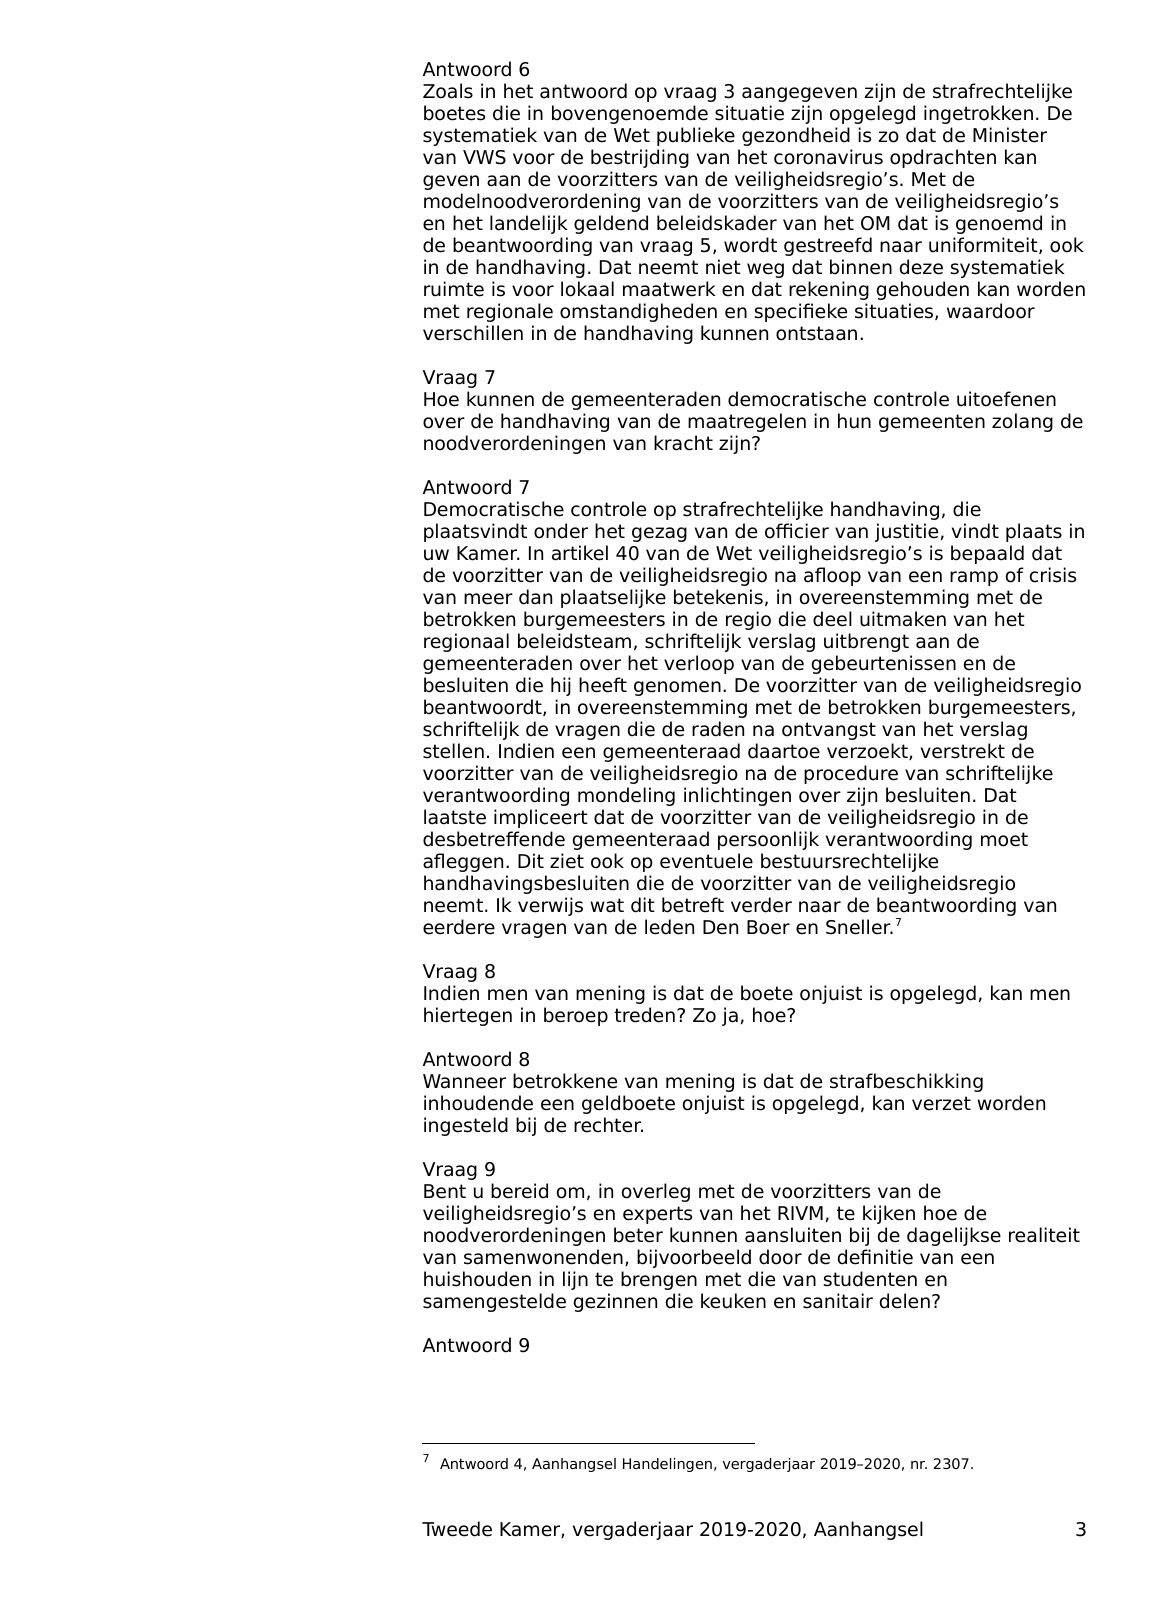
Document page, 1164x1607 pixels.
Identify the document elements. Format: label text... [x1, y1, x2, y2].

text Indien men van mening is dat de boete onjuist is opgelegd, kan men hiertegen in beroep treden? Zo ja, hoe? [422, 983, 1087, 1027]
text Zoals in het antwoord op vraag 3 aangegeven zijn de strafrechtelijke boetes die in bovengenoemde situatie zijn opgelegd ingetrokken. De systematiek van de Wet publieke gezondheid is zo dat de Minister van VWS voor de bestrijding van het coronavirus opdrachten kan geven aan de voorzitters van de veiligheidsregio’s. Met de modelnoodverordening van de voorzitters van de veiligheidsregio’s en het landelijk geldend beleidskader van het OM dat is genoemd in de beantwoording van vraag 5, wordt gestreefd naar uniformiteit, ook in de handhaving. Dat neemt niet weg dat binnen deze systematiek ruimte is voor lokaal maatwerk en dat rekening gehouden kan worden met regionale omstandigheden en specifieke situaties, waardoor verschillen in de handhaving kunnen ontstaan. [422, 81, 1087, 345]
text Vraag 7 [422, 367, 1087, 389]
text Vraag 9 [422, 1159, 1087, 1181]
text Wanneer betrokkene van mening is dat de strafbeschikking inhoudende een geldboete onjuist is opgelegd, kan verzet worden ingesteld bij de rechter. [422, 1071, 1087, 1137]
text Antwoord 8 [422, 1049, 1087, 1071]
text Antwoord 6 [422, 59, 1087, 81]
text Antwoord 4, Aanhangsel Handelingen, vergaderjaar 2019–2020, nr. 2307. [422, 1452, 1087, 1474]
text Vraag 8 [422, 961, 1087, 983]
text Democratische controle op strafrechtelijke handhaving, die plaatsvindt onder het gezag van de officier van justitie, vindt plaats in uw Kamer. In artikel 40 van de Wet veiligheidsregio’s is bepaald dat de voorzitter van de veiligheidsregio na afloop van een ramp of crisis van meer dan plaatselijke betekenis, in overeenstemming met de betrokken burgemeesters in de regio die deel uitmaken van het regionaal beleidsteam, schriftelijk verslag uitbrengt aan de gemeenteraden over het verloop van de gebeurtenissen en de besluiten die hij heeft genomen. De voorzitter van de veiligheidsregio beantwoordt, in overeenstemming met de betrokken burgemeesters, schriftelijk de vragen die de raden na ontvangst van het verslag stellen. Indien een gemeenteraad daartoe verzoekt, verstrekt de voorzitter van de veiligheidsregio na de procedure van schriftelijke verantwoording mondeling inlichtingen over zijn besluiten. Dat laatste impliceert dat de voorzitter van de veiligheidsregio in de desbetreffende gemeenteraad persoonlijk verantwoording moet afleggen. Dit ziet ook op eventuele bestuursrechtelijke handhavingsbesluiten die de voorzitter van de veiligheidsregio neemt. Ik verwijs wat dit betreft verder naar de beantwoording van eerdere vragen van de leden Den Boer en Sneller. [422, 499, 1087, 939]
text Antwoord 7 [422, 477, 1087, 499]
text Hoe kunnen de gemeenteraden democratische controle uitoefenen over de handhaving van de maatregelen in hun gemeenten zolang de noodverordeningen van kracht zijn? [422, 389, 1087, 455]
text Bent u bereid om, in overleg met de voorzitters van de veiligheidsregio’s en experts van het RIVM, te kijken hoe de noodverordeningen beter kunnen aansluiten bij de dagelijkse realiteit van samenwonenden, bijvoorbeeld door de definitie van een huishouden in lijn te brengen met die van studenten en samengestelde gezinnen die keuken en sanitair delen? [422, 1181, 1087, 1313]
text Antwoord 9 [422, 1335, 1087, 1357]
